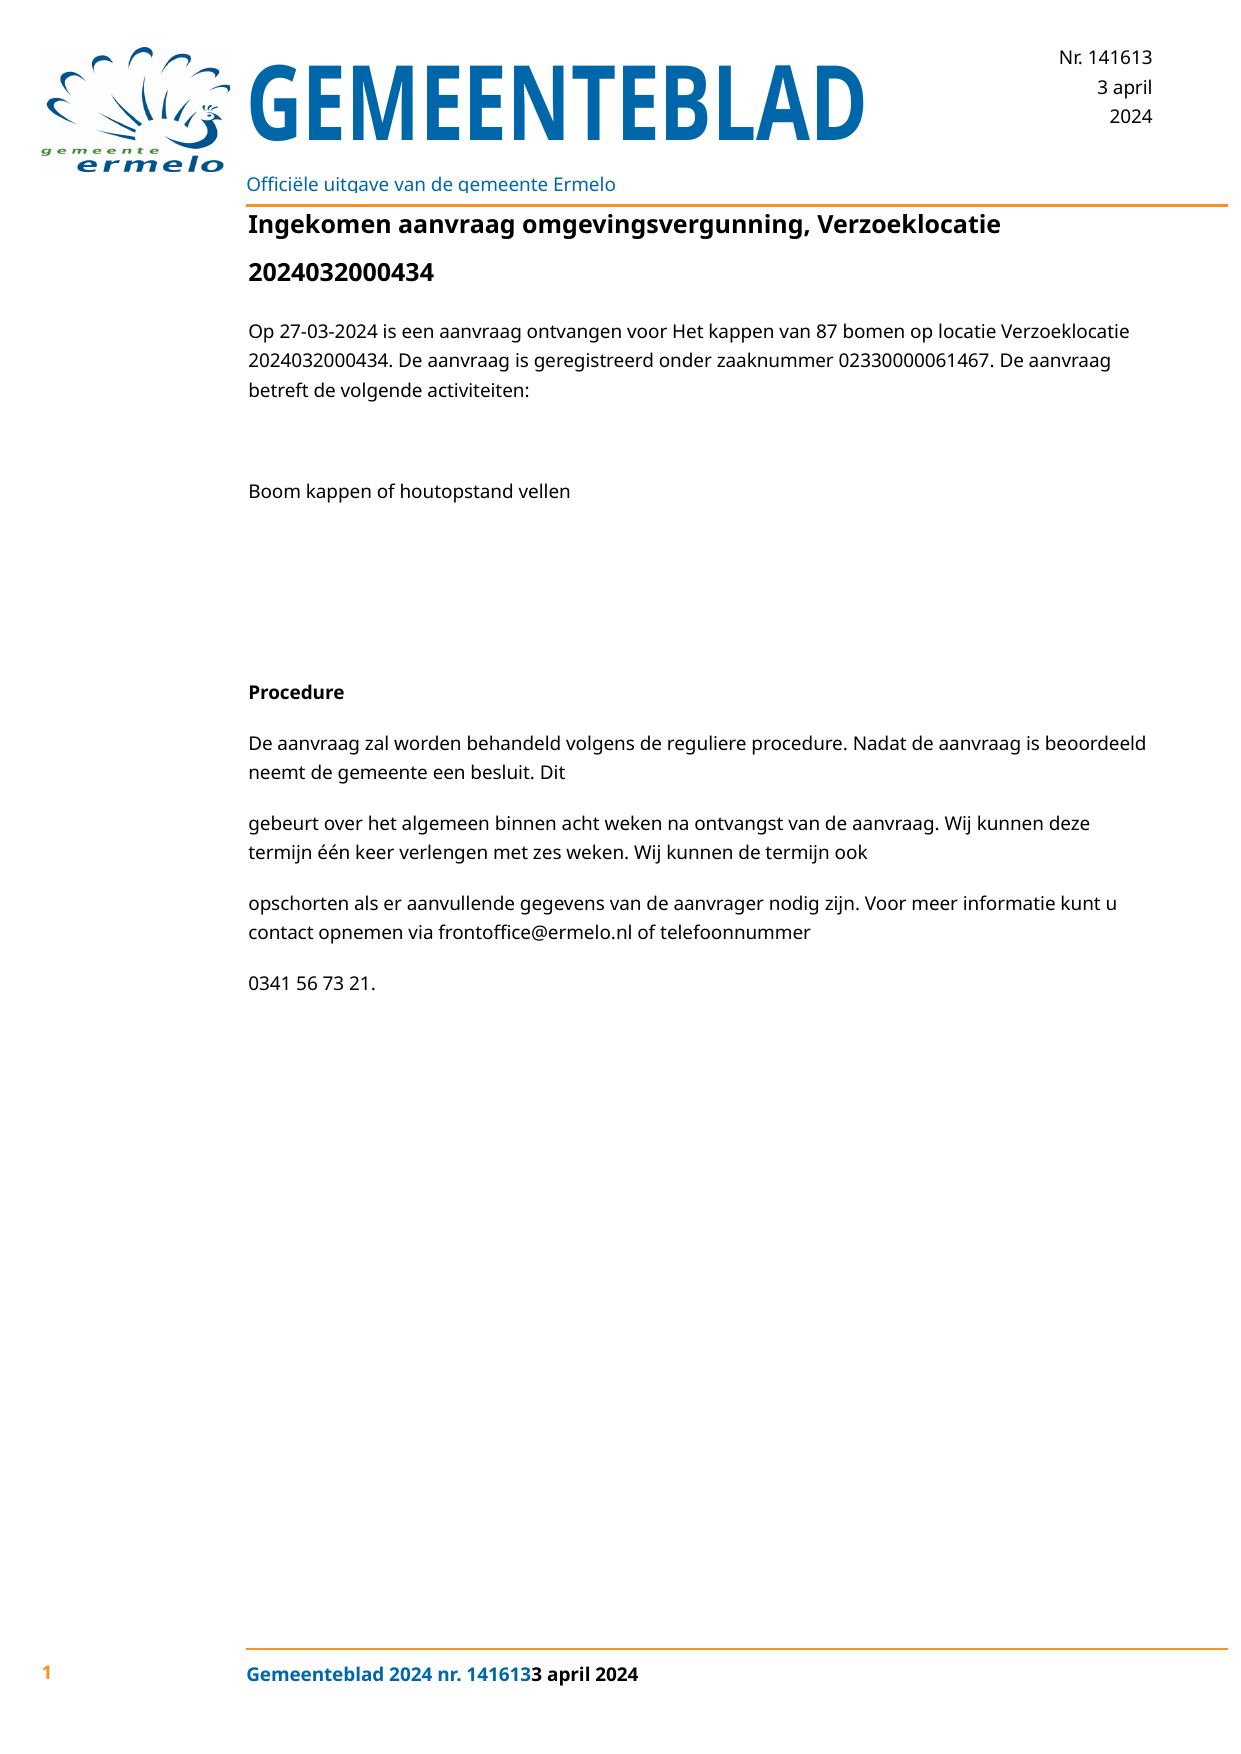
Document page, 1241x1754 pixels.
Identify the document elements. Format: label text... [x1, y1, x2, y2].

text Procedure [248, 679, 1152, 705]
text 0341 56 73 21. [248, 970, 1152, 996]
text Boom kappen of houtopstand vellen [248, 478, 1152, 504]
text gebeurt over het algemeen binnen acht weken na ontvangst van de aanvraag. Wij kunnen deze termijn één keer verlengen met zes weken. Wij kunnen de termijn ook [248, 810, 1152, 865]
picture [41, 47, 231, 172]
text Op 27-03-2024 is een aanvraag ontvangen voor Het kappen van 87 bomen op locatie Verzoeklocatie 2024032000434. De aanvraag is geregistreerd onder zaaknummer 02330000061467. De aanvraag betreft de volgende activiteiten: [248, 318, 1152, 403]
text De aanvraag zal worden behandeld volgens de reguliere procedure. Nadat de aanvraag is beoordeeld neemt de gemeente een besluit. Dit [248, 730, 1152, 785]
text Ingekomen aanvraag omgevingsvergunning, Verzoeklocatie 2024032000434 [248, 207, 1152, 288]
text opschorten als er aanvullende gegevens van de aanvrager nodig zijn. Voor meer informatie kunt u contact opnemen via frontoffice@ermelo.nl of telefoonnummer [248, 890, 1152, 945]
